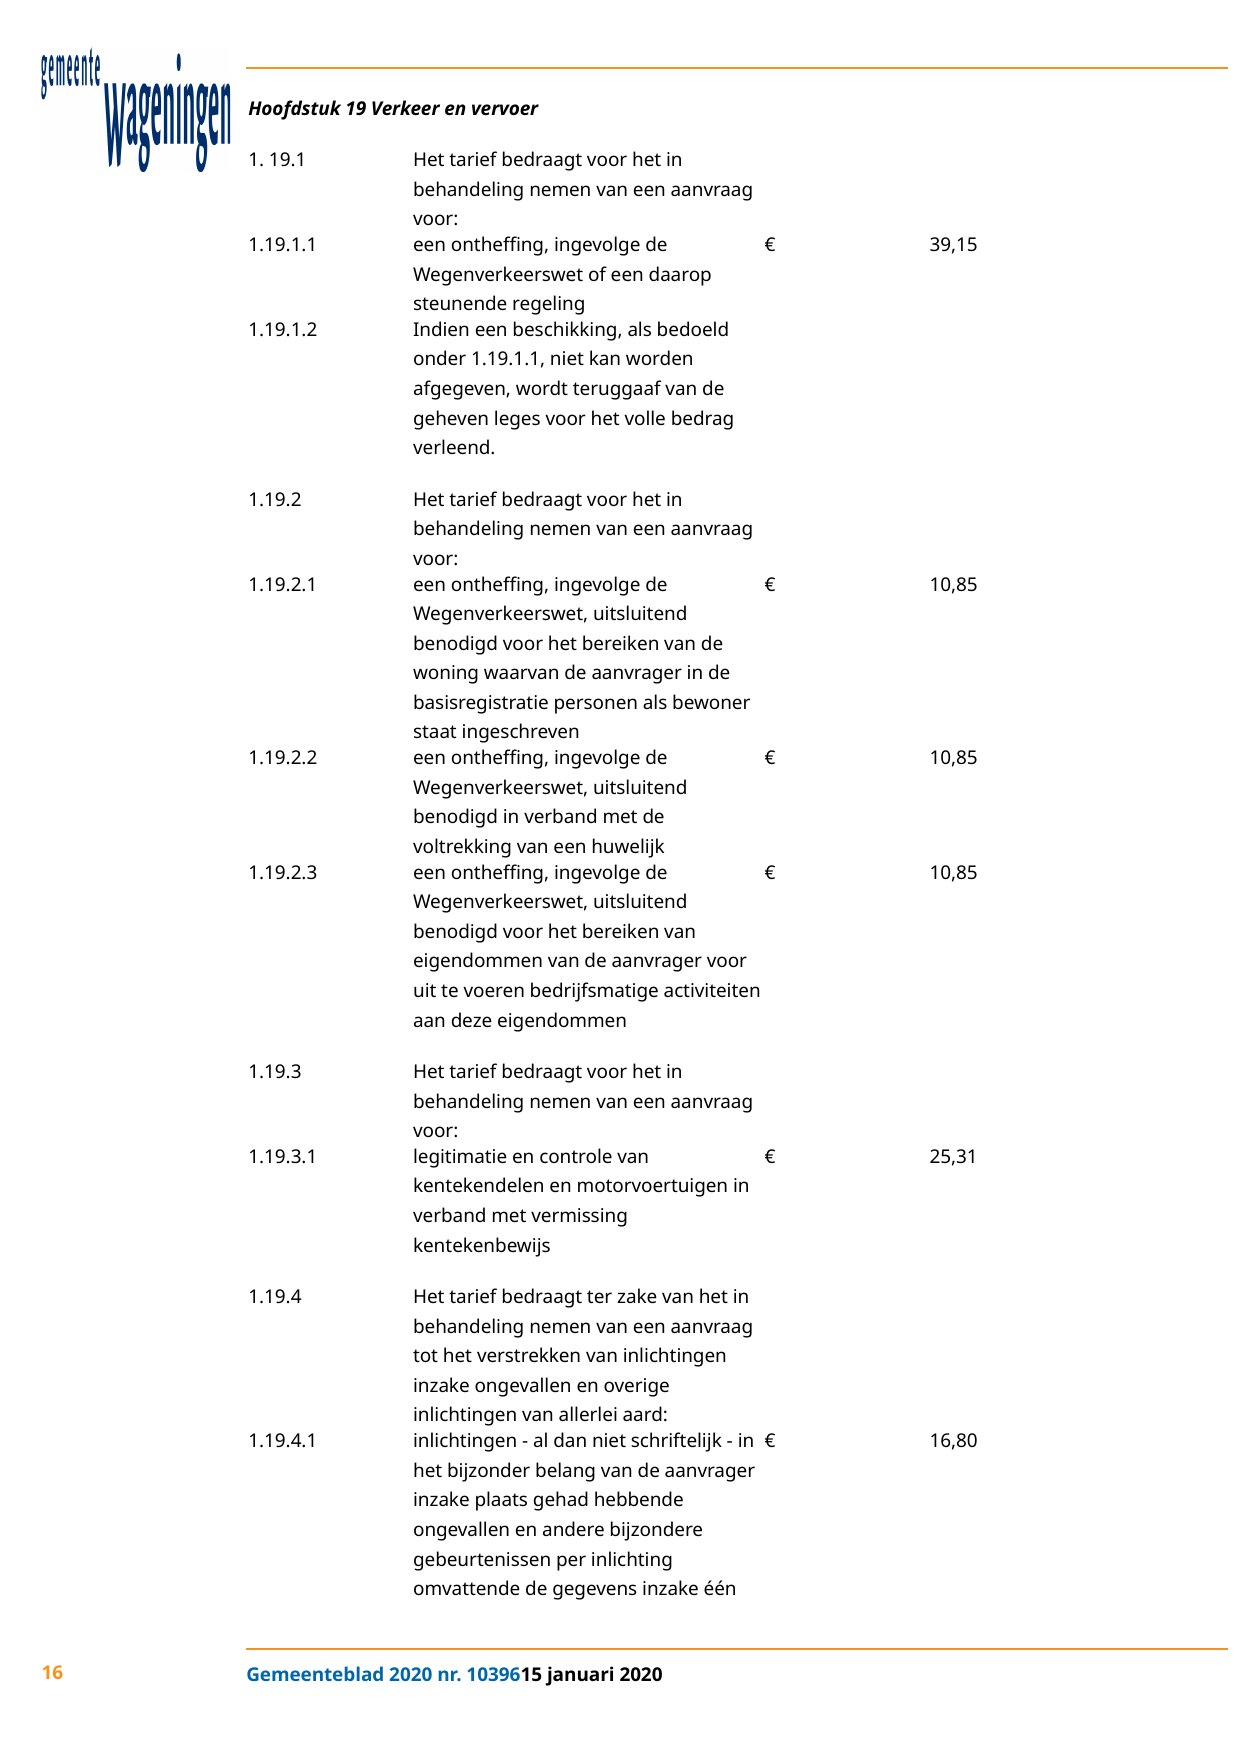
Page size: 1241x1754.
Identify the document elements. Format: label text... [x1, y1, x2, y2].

table_cell € [764, 744, 929, 859]
table_cell [764, 1283, 929, 1427]
picture [41, 47, 231, 172]
table_cell € [764, 571, 929, 744]
table_cell [248, 121, 413, 146]
table_cell [248, 1033, 413, 1058]
table_cell 1. 19.1 [248, 146, 413, 231]
table_cell 1.19.1.2 [248, 316, 413, 460]
table_cell 25,31 [929, 1143, 1152, 1258]
table_cell [764, 1033, 929, 1058]
table_cell een ontheffing, ingevolge de Wegenverkeerswet, uitsluitend benodigd voor het bereiken van eigendommen van de aanvrager voor uit te voeren bedrijfsmatige activiteiten aan deze eigendommen [413, 859, 764, 1032]
table_cell € [764, 1143, 929, 1258]
table_cell een ontheffing, ingevolge de Wegenverkeerswet of een daarop steunende regeling [413, 231, 764, 316]
table_cell 10,85 [929, 744, 1152, 859]
table_cell Hoofdstuk 19 Verkeer en vervoer [248, 95, 1152, 121]
table_cell [413, 1033, 764, 1058]
table_cell 1.19.2.3 [248, 859, 413, 1032]
table_cell [929, 1258, 1152, 1283]
table_cell [929, 486, 1152, 571]
table_cell [413, 460, 764, 486]
table_cell [248, 1258, 413, 1283]
table_cell [413, 1258, 764, 1283]
table_cell [764, 460, 929, 486]
table_cell [929, 121, 1152, 146]
table_cell € [764, 859, 929, 1032]
table_cell [929, 146, 1152, 231]
table_cell [764, 121, 929, 146]
table_cell 1.19.4 [248, 1283, 413, 1427]
table_cell 1.19.3 [248, 1058, 413, 1143]
table_cell een ontheffing, ingevolge de Wegenverkeerswet, uitsluitend benodigd voor het bereiken van de woning waarvan de aanvrager in de basisregistratie personen als bewoner staat ingeschreven [413, 571, 764, 744]
table_cell [764, 146, 929, 231]
table_cell Het tarief bedraagt voor het in behandeling nemen van een aanvraag voor: [413, 1058, 764, 1143]
table_cell 10,85 [929, 859, 1152, 1032]
table_cell 16,80 [929, 1428, 1152, 1601]
table_cell € [764, 1428, 929, 1601]
table_cell 10,85 [929, 571, 1152, 744]
table_cell 39,15 [929, 231, 1152, 316]
table_cell [929, 1058, 1152, 1143]
table_cell [764, 1058, 929, 1143]
table_cell Het tarief bedraagt ter zake van het in behandeling nemen van een aanvraag tot het verstrekken van inlichtingen inzake ongevallen en overige inlichtingen van allerlei aard: [413, 1283, 764, 1427]
table_cell [413, 121, 764, 146]
table_cell 1.19.2.1 [248, 571, 413, 744]
table_cell [764, 316, 929, 460]
table_cell [764, 486, 929, 571]
table_cell een ontheffing, ingevolge de Wegenverkeerswet, uitsluitend benodigd in verband met de voltrekking van een huwelijk [413, 744, 764, 859]
table_cell [764, 1258, 929, 1283]
table_cell Het tarief bedraagt voor het in behandeling nemen van een aanvraag voor: [413, 146, 764, 231]
table_cell [929, 1283, 1152, 1427]
table_cell 1.19.2.2 [248, 744, 413, 859]
table_cell 1.19.4.1 [248, 1428, 413, 1601]
table_cell 1.19.3.1 [248, 1143, 413, 1258]
table_cell 1.19.2 [248, 486, 413, 571]
table_cell inlichtingen - al dan niet schriftelijk - in het bijzonder belang van de aanvrager inzake plaats gehad hebbende ongevallen en andere bijzondere gebeurtenissen per inlichting omvattende de gegevens inzake één [413, 1428, 764, 1601]
table_cell [929, 460, 1152, 486]
table_cell Indien een beschikking, als bedoeld onder 1.19.1.1, niet kan worden afgegeven, wordt teruggaaf van de geheven leges voor het volle bedrag verleend. [413, 316, 764, 460]
table_cell [929, 316, 1152, 460]
table_cell € [764, 231, 929, 316]
table_cell [929, 1033, 1152, 1058]
table_cell 1.19.1.1 [248, 231, 413, 316]
table_cell [248, 460, 413, 486]
table_cell Het tarief bedraagt voor het in behandeling nemen van een aanvraag voor: [413, 486, 764, 571]
table_cell legitimatie en controle van kentekendelen en motorvoertuigen in verband met vermissing kentekenbewijs [413, 1143, 764, 1258]
